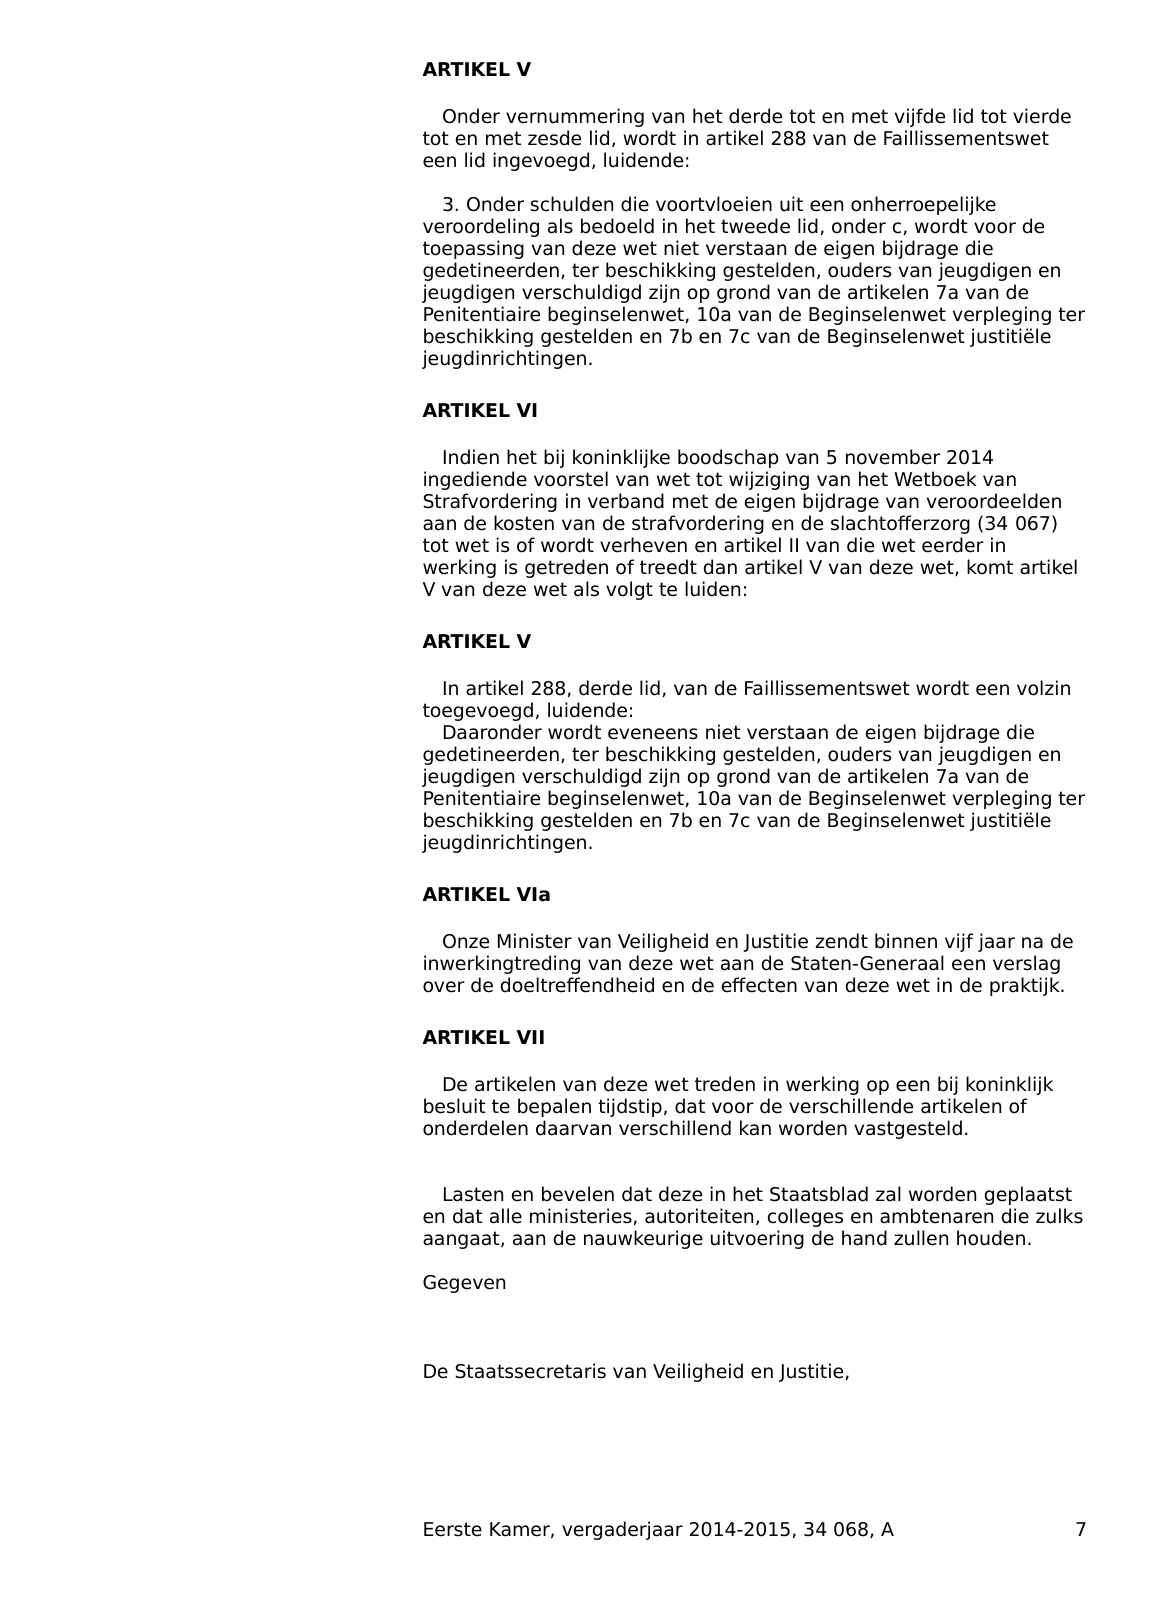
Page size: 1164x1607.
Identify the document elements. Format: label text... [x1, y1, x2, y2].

subtitle ARTIKEL VII [422, 1027, 1087, 1048]
text De Staatssecretaris van Veiligheid en Justitie, [422, 1361, 1087, 1382]
subtitle ARTIKEL VIa [422, 884, 1087, 906]
text Onder vernummering van het derde tot en met vijfde lid tot vierde tot en met zesde lid, wordt in artikel 288 van de Faillissementswet een lid ingevoegd, luidende: [422, 106, 1087, 172]
text Daaronder wordt eveneens niet verstaan de eigen bijdrage die gedetineerden, ter beschikking gestelden, ouders van jeugdigen en jeugdigen verschuldigd zijn op grond van de artikelen 7a van de Penitentiaire beginselenwet, 10a van de Beginselenwet verpleging ter beschikking gestelden en 7b en 7c van de Beginselenwet justitiële jeugdinrichtingen. [422, 722, 1087, 854]
text Onze Minister van Veiligheid en Justitie zendt binnen vijf jaar na de inwerkingtreding van deze wet aan de Staten-Generaal een verslag over de doeltreffendheid en de effecten van deze wet in de praktijk. [422, 931, 1087, 997]
text 3. Onder schulden die voortvloeien uit een onherroepelijke veroordeling als bedoeld in het tweede lid, onder c, wordt voor de toepassing van deze wet niet verstaan de eigen bijdrage die gedetineerden, ter beschikking gestelden, ouders van jeugdigen en jeugdigen verschuldigd zijn op grond van de artikelen 7a van de Penitentiaire beginselenwet, 10a van de Beginselenwet verpleging ter beschikking gestelden en 7b en 7c van de Beginselenwet justitiële jeugdinrichtingen. [422, 194, 1087, 370]
subtitle ARTIKEL V [422, 631, 1087, 653]
text Lasten en bevelen dat deze in het Staatsblad zal worden geplaatst en dat alle ministeries, autoriteiten, colleges en ambtenaren die zulks aangaat, aan de nauwkeurige uitvoering de hand zullen houden. [422, 1184, 1087, 1250]
subtitle ARTIKEL VI [422, 400, 1087, 422]
subtitle ARTIKEL V [422, 59, 1087, 81]
text Indien het bij koninklijke boodschap van 5 november 2014 ingediende voorstel van wet tot wijziging van het Wetboek van Strafvordering in verband met de eigen bijdrage van veroordeelden aan de kosten van de strafvordering en de slachtofferzorg (34 067) tot wet is of wordt verheven en artikel II van die wet eerder in werking is getreden of treedt dan artikel V van deze wet, komt artikel V van deze wet als volgt te luiden: [422, 447, 1087, 601]
text In artikel 288, derde lid, van de Faillissementswet wordt een volzin toegevoegd, luidende: [422, 678, 1087, 722]
text Gegeven [422, 1272, 1087, 1294]
text De artikelen van deze wet treden in werking op een bij koninklijk besluit te bepalen tijdstip, dat voor de verschillende artikelen of onderdelen daarvan verschillend kan worden vastgesteld. [422, 1073, 1087, 1139]
